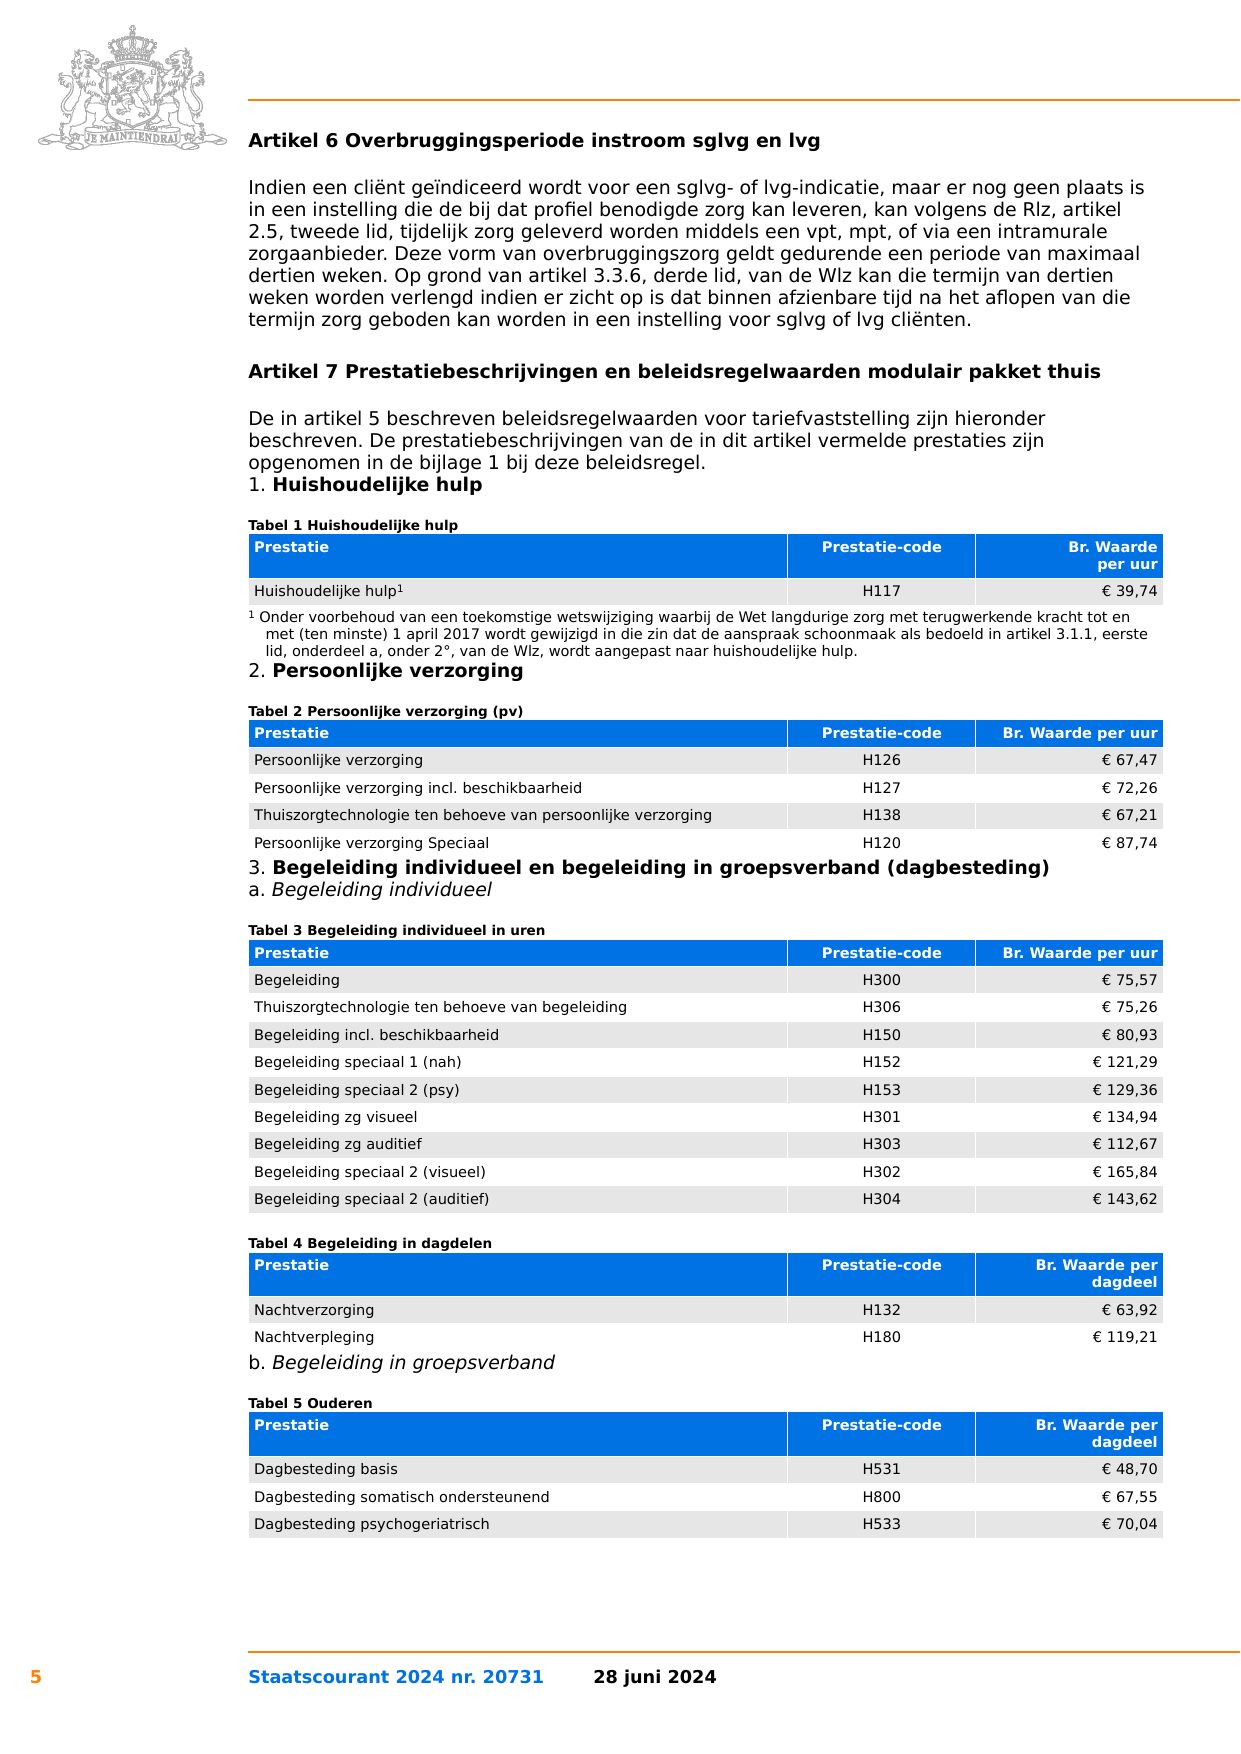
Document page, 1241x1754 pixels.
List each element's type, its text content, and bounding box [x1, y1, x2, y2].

table_cell € 70,04 [976, 1511, 1163, 1538]
table_cell € 63,92 [976, 1297, 1163, 1323]
table_cell Prestatie [249, 1253, 787, 1296]
table_cell Persoonlijke verzorging [249, 748, 787, 774]
table_cell € 134,94 [976, 1104, 1163, 1131]
table_header Tabel 3 Begeleiding individueel in uren [248, 923, 1163, 939]
table_cell € 75,26 [976, 995, 1163, 1021]
text 2. Persoonlijke verzorging [248, 659, 1163, 682]
table_cell H150 [788, 1022, 975, 1048]
table_cell € 119,21 [976, 1324, 1163, 1351]
table_header Tabel 4 Begeleiding in dagdelen [248, 1236, 1163, 1251]
table_cell H120 [788, 830, 975, 856]
table_cell Huishoudelijke hulp1 [249, 579, 787, 605]
table_cell Br. Waarde per uur [976, 720, 1163, 747]
table_cell Begeleiding zg visueel [249, 1104, 787, 1131]
text 1. Huishoudelijke hulp [248, 474, 1163, 496]
table_cell Begeleiding incl. beschikbaarheid [249, 1022, 787, 1048]
table_cell € 143,62 [976, 1186, 1163, 1213]
text De in artikel 5 beschreven beleidsregelwaarden voor tariefvaststelling zijn hieronder beschreven. De prestatiebeschrijvingen van de in dit artikel vermelde prestaties zijn opgenomen in de bijlage 1 bij deze beleidsregel. [248, 408, 1163, 474]
table_cell H138 [788, 803, 975, 829]
table_cell € 67,21 [976, 803, 1163, 829]
table_cell € 67,47 [976, 748, 1163, 774]
table_cell H301 [788, 1104, 975, 1131]
table_cell Br. Waarde per uur [976, 534, 1163, 578]
table_cell H306 [788, 995, 975, 1021]
table_cell € 39,74 [976, 579, 1163, 605]
table_cell Prestatie-code [788, 1253, 975, 1296]
table_header Tabel 2 Persoonlijke verzorging (pv) [248, 704, 1163, 719]
table_cell H304 [788, 1186, 975, 1213]
table_cell € 80,93 [976, 1022, 1163, 1048]
table_cell Begeleiding speciaal 1 (nah) [249, 1049, 787, 1076]
picture [38, 25, 227, 150]
table_cell H132 [788, 1297, 975, 1323]
table_header Tabel 5 Ouderen [248, 1395, 1163, 1411]
subtitle Artikel 7 Prestatiebeschrijvingen en beleidsregelwaarden modulair pakket thuis [248, 361, 1163, 383]
table_cell € 72,26 [976, 775, 1163, 801]
table_cell Prestatie [249, 534, 787, 578]
table_cell € 165,84 [976, 1159, 1163, 1185]
table_cell H533 [788, 1511, 975, 1538]
table_cell H127 [788, 775, 975, 801]
text 3. Begeleiding individueel en begeleiding in groepsverband (dagbesteding) [248, 857, 1163, 879]
table_cell H126 [788, 748, 975, 774]
table_cell € 87,74 [976, 830, 1163, 856]
table_cell H117 [788, 579, 975, 605]
table_cell 1 Onder voorbehoud van een toekomstige wetswijziging waarbij de Wet langdurige zorg met terugwerkende kracht tot en met (ten minste) 1 april 2017 wordt gewijzigd in die zin dat de aanspraak schoonmaak als bedoeld in artikel 3.1.1, eerste lid, onderdeel a, onder 2°, van de Wlz, wordt aangepast naar huishoudelijke hulp. [248, 606, 1163, 659]
table_cell Nachtverpleging [249, 1324, 787, 1351]
subtitle Artikel 6 Overbruggingsperiode instroom sglvg en lvg [248, 130, 1163, 152]
table_cell Thuiszorgtechnologie ten behoeve van begeleiding [249, 995, 787, 1021]
text b. Begeleiding in groepsverband [248, 1352, 1163, 1373]
table_cell Begeleiding speciaal 2 (visueel) [249, 1159, 787, 1185]
table_cell € 121,29 [976, 1049, 1163, 1076]
table_cell Br. Waarde per dagdeel [976, 1412, 1163, 1456]
table_cell H180 [788, 1324, 975, 1351]
table_cell H302 [788, 1159, 975, 1185]
table_cell H152 [788, 1049, 975, 1076]
table_cell Begeleiding speciaal 2 (auditief) [249, 1186, 787, 1213]
table_cell Br. Waarde per uur [976, 940, 1163, 966]
table_cell € 75,57 [976, 967, 1163, 993]
table_cell Br. Waarde per dagdeel [976, 1253, 1163, 1296]
table_cell H153 [788, 1077, 975, 1103]
text a. Begeleiding individueel [248, 879, 1163, 901]
table_cell H800 [788, 1484, 975, 1510]
table_cell H531 [788, 1457, 975, 1483]
table_cell Begeleiding speciaal 2 (psy) [249, 1077, 787, 1103]
table_cell Persoonlijke verzorging incl. beschikbaarheid [249, 775, 787, 801]
table_cell Prestatie-code [788, 534, 975, 578]
table_cell Persoonlijke verzorging Speciaal [249, 830, 787, 856]
table_cell Dagbesteding psychogeriatrisch [249, 1511, 787, 1538]
table_cell Begeleiding zg auditief [249, 1132, 787, 1158]
table_cell € 129,36 [976, 1077, 1163, 1103]
text Indien een cliënt geïndiceerd wordt voor een sglvg- of lvg-indicatie, maar er nog geen plaats is in een instelling die de bij dat profiel benodigde zorg kan leveren, kan volgens de Rlz, artikel 2.5, tweede lid, tijdelijk zorg geleverd worden middels een vpt, mpt, of via een intramurale zorgaanbieder. Deze vorm van overbruggingszorg geldt gedurende een periode van maximaal dertien weken. Op grond van artikel 3.3.6, derde lid, van de Wlz kan die termijn van dertien weken worden verlengd indien er zicht op is dat binnen afzienbare tijd na het aflopen van die termijn zorg geboden kan worden in een instelling voor sglvg of lvg cliënten. [248, 177, 1163, 331]
table_cell Nachtverzorging [249, 1297, 787, 1323]
table_cell € 67,55 [976, 1484, 1163, 1510]
table_cell H300 [788, 967, 975, 993]
table_cell Prestatie [249, 720, 787, 747]
table_cell Begeleiding [249, 967, 787, 993]
table_cell Prestatie-code [788, 940, 975, 966]
table_cell € 48,70 [976, 1457, 1163, 1483]
table_cell Prestatie-code [788, 1412, 975, 1456]
table_cell Prestatie-code [788, 720, 975, 747]
table_header Tabel 1 Huishoudelijke hulp [248, 518, 1163, 533]
table_cell Dagbesteding somatisch ondersteunend [249, 1484, 787, 1510]
table_cell Thuiszorgtechnologie ten behoeve van persoonlijke verzorging [249, 803, 787, 829]
table_cell € 112,67 [976, 1132, 1163, 1158]
table_cell Dagbesteding basis [249, 1457, 787, 1483]
table_cell H303 [788, 1132, 975, 1158]
table_cell Prestatie [249, 1412, 787, 1456]
table_cell Prestatie [249, 940, 787, 966]
